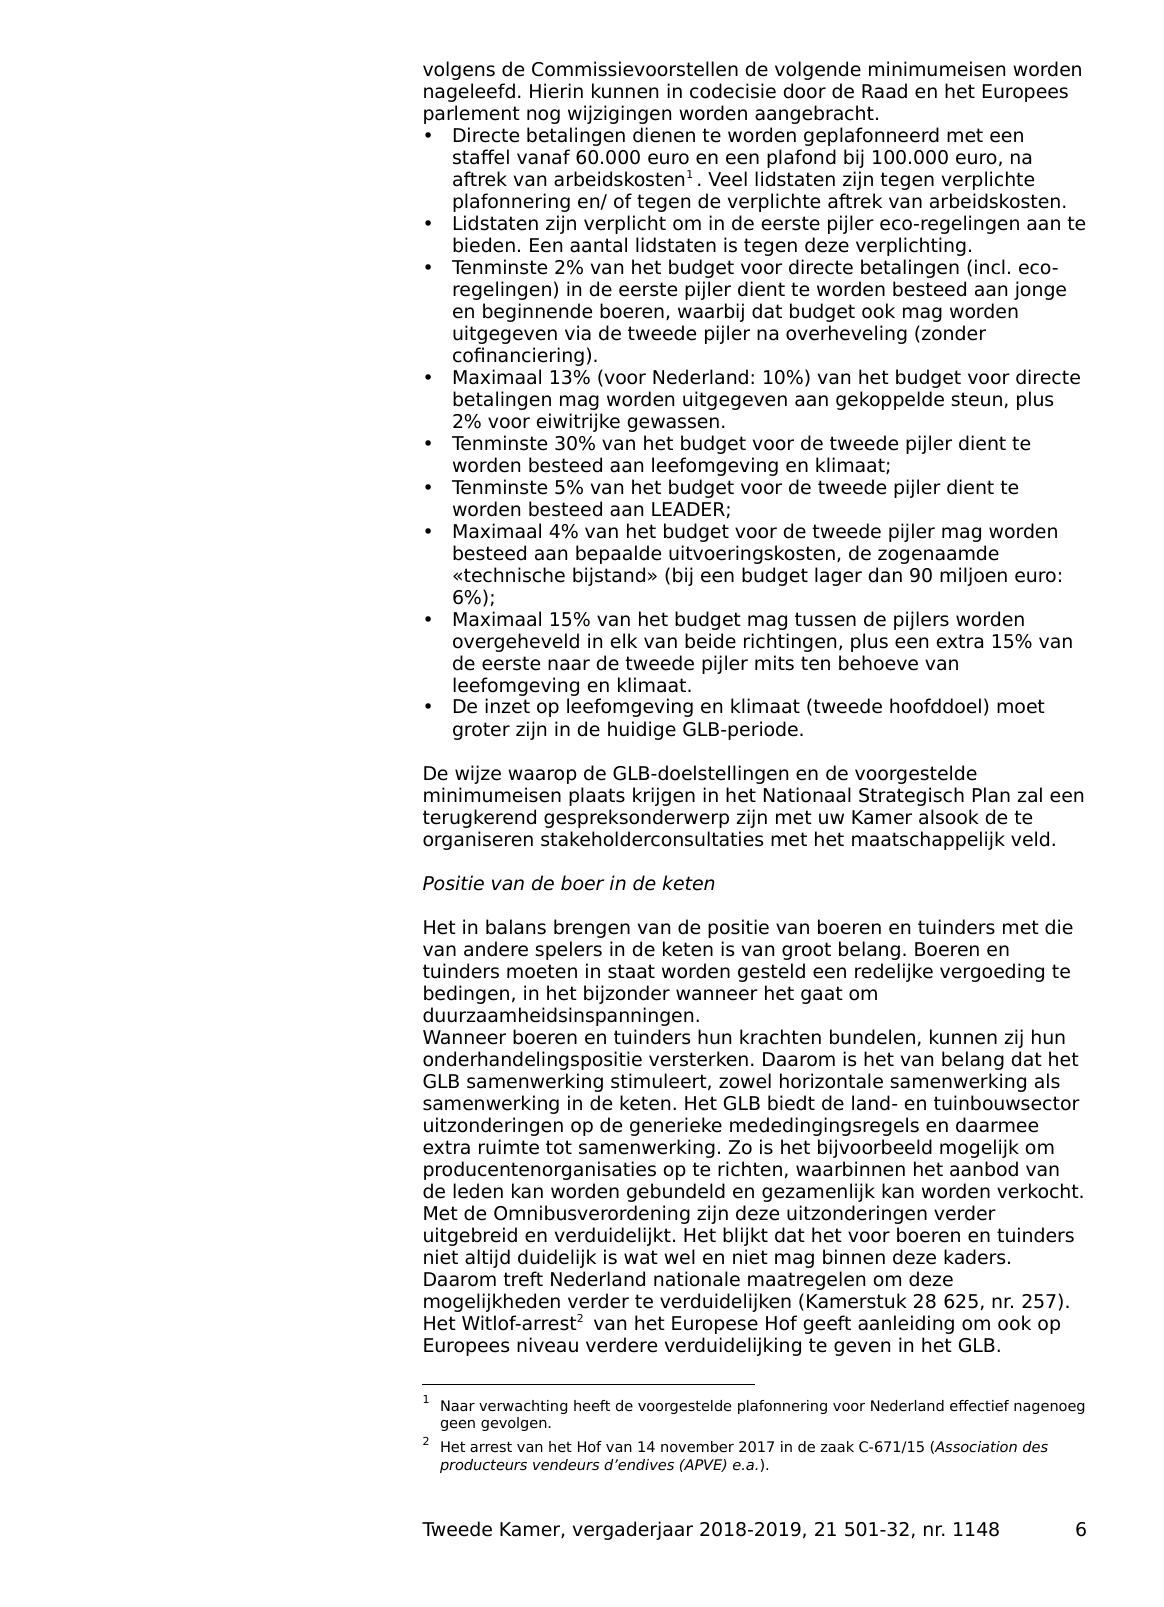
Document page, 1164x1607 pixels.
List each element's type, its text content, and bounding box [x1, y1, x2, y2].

text Wanneer boeren en tuinders hun krachten bundelen, kunnen zij hun onderhandelingspositie versterken. Daarom is het van belang dat het GLB samenwerking stimuleert, zowel horizontale samenwerking als samenwerking in de keten. Het GLB biedt de land- en tuinbouwsector uitzonderingen op de generieke mededingingsregels en daarmee extra ruimte tot samenwerking. Zo is het bijvoorbeeld mogelijk om producentenorganisaties op te richten, waarbinnen het aanbod van de leden kan worden gebundeld en gezamenlijk kan worden verkocht. Met de Omnibusverordening zijn deze uitzonderingen verder uitgebreid en verduidelijkt. Het blijkt dat het voor boeren en tuinders niet altijd duidelijk is wat wel en niet mag binnen deze kaders. Daarom treft Nederland nationale maatregelen om deze mogelijkheden verder te verduidelijken (Kamerstuk 28 625, nr. 257). Het Witlof-arrest van het Europese Hof geeft aanleiding om ook op Europees niveau verdere verduidelijking te geven in het GLB. [422, 1027, 1087, 1356]
text • Maximaal 4% van het budget voor de tweede pijler mag worden besteed aan bepaalde uitvoeringskosten, de zogenaamde «technische bijstand» (bij een budget lager dan 90 miljoen euro: 6%); [422, 521, 1087, 608]
text • Tenminste 5% van het budget voor de tweede pijler dient te worden besteed aan LEADER; [422, 477, 1087, 521]
text • Maximaal 13% (voor Nederland: 10%) van het budget voor directe betalingen mag worden uitgegeven aan gekoppelde steun, plus 2% voor eiwitrijke gewassen. [422, 367, 1087, 433]
text De wijze waarop de GLB-doelstellingen en de voorgestelde minimumeisen plaats krijgen in het Nationaal Strategisch Plan zal een terugkerend gespreksonderwerp zijn met uw Kamer alsook de te organiseren stakeholderconsultaties met het maatschappelijk veld. [422, 763, 1087, 851]
text • De inzet op leefomgeving en klimaat (tweede hoofddoel) moet groter zijn in de huidige GLB-periode. [422, 696, 1087, 740]
text volgens de Commissievoorstellen de volgende minimumeisen worden nageleefd. Hierin kunnen in codecisie door de Raad en het Europees parlement nog wijzigingen worden aangebracht. [422, 59, 1087, 125]
text • Tenminste 30% van het budget voor de tweede pijler dient te worden besteed aan leefomgeving en klimaat; [422, 433, 1087, 477]
text • Lidstaten zijn verplicht om in de eerste pijler eco-regelingen aan te bieden. Een aantal lidstaten is tegen deze verplichting. [422, 213, 1087, 257]
text Het in balans brengen van de positie van boeren en tuinders met die van andere spelers in de keten is van groot belang. Boeren en tuinders moeten in staat worden gesteld een redelijke vergoeding te bedingen, in het bijzonder wanneer het gaat om duurzaamheidsinspanningen. [422, 917, 1087, 1027]
subtitle Positie van de boer in de keten [422, 873, 1087, 895]
text • Directe betalingen dienen te worden geplafonneerd met een staffel vanaf 60.000 euro en een plafond bij 100.000 euro, na aftrek van arbeidskosten. Veel lidstaten zijn tegen verplichte plafonnering en/ of tegen de verplichte aftrek van arbeidskosten. [422, 125, 1087, 213]
text Naar verwachting heeft de voorgestelde plafonnering voor Nederland effectief nagenoeg geen gevolgen. [422, 1393, 1087, 1432]
text • Tenminste 2% van het budget voor directe betalingen (incl. eco-regelingen) in de eerste pijler dient te worden besteed aan jonge en beginnende boeren, waarbij dat budget ook mag worden uitgegeven via de tweede pijler na overheveling (zonder cofinanciering). [422, 257, 1087, 367]
text • Maximaal 15% van het budget mag tussen de pijlers worden overgeheveld in elk van beide richtingen, plus een extra 15% van de eerste naar de tweede pijler mits ten behoeve van leefomgeving en klimaat. [422, 608, 1087, 696]
text Het arrest van het Hof van 14 november 2017 in de zaak C-671/15 (Association des producteurs vendeurs d’endives (APVE) e.a.). [422, 1435, 1087, 1474]
